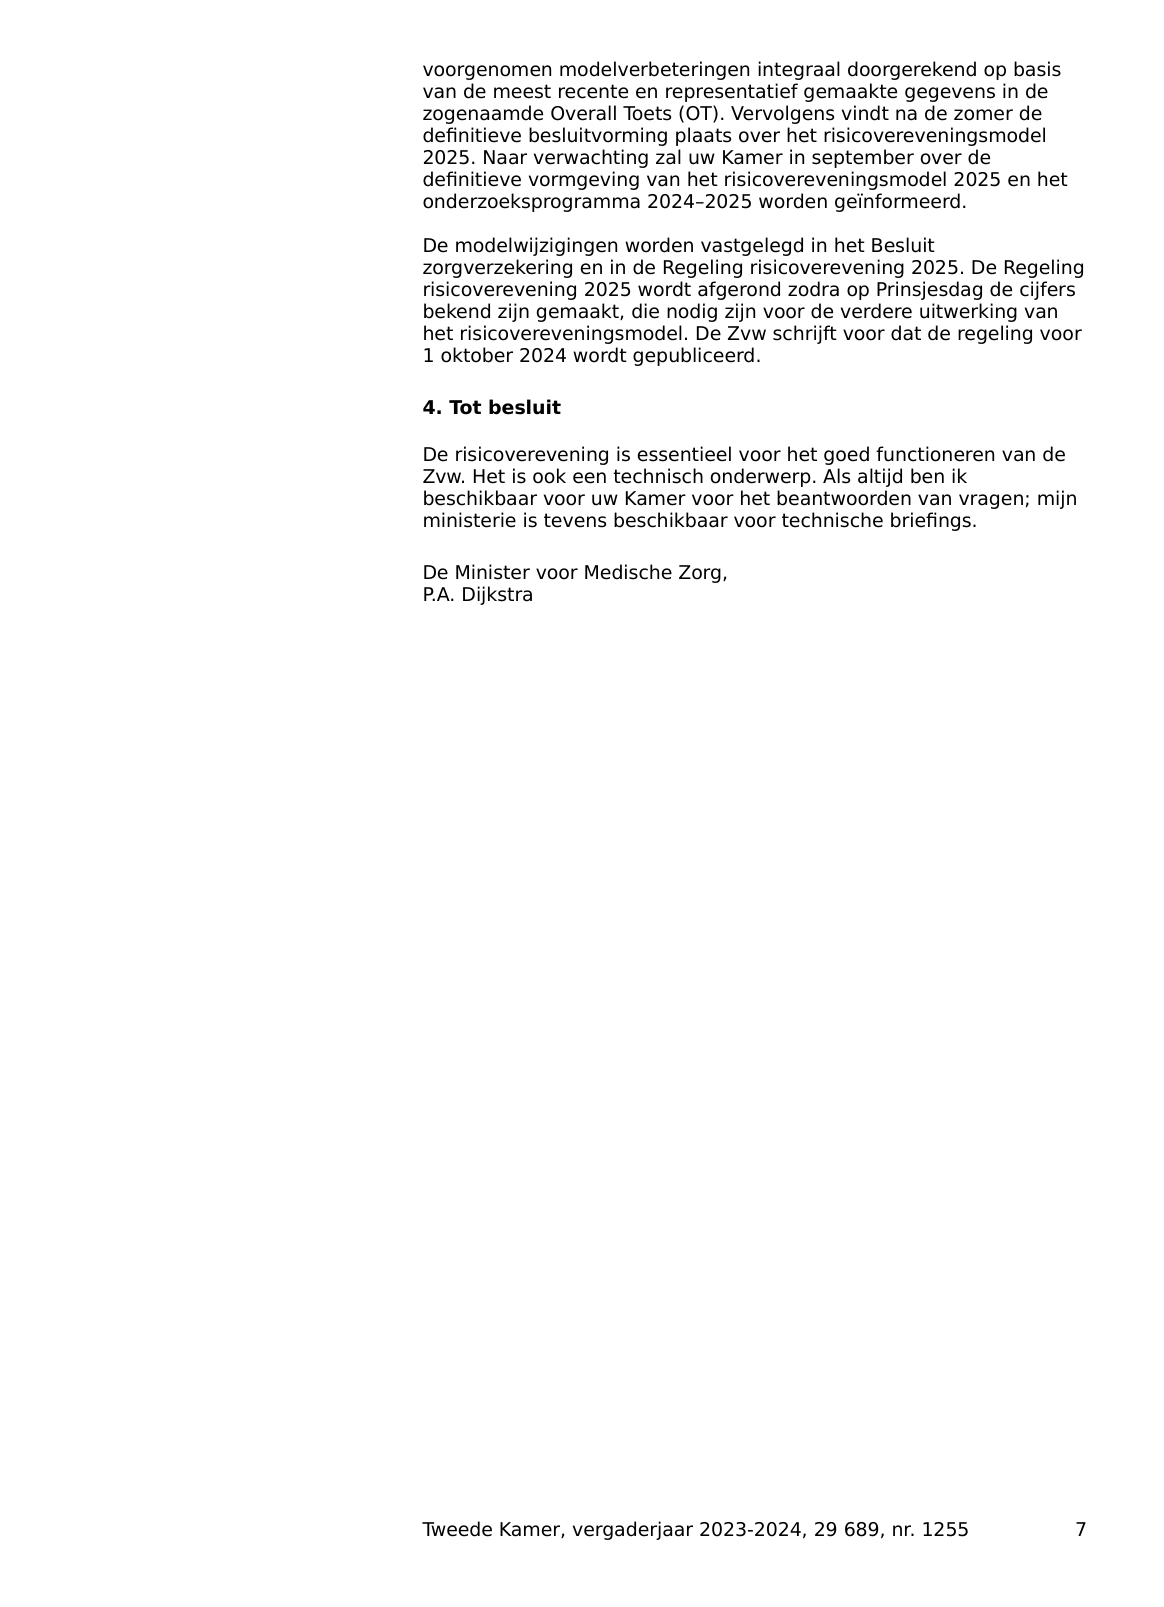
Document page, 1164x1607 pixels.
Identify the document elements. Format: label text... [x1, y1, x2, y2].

text De modelwijzigingen worden vastgelegd in het Besluit zorgverzekering en in de Regeling risicoverevening 2025. De Regeling risicoverevening 2025 wordt afgerond zodra op Prinsjesdag de cijfers bekend zijn gemaakt, die nodig zijn voor de verdere uitwerking van het risicovereveningsmodel. De Zvw schrijft voor dat de regeling voor 1 oktober 2024 wordt gepubliceerd. [422, 235, 1087, 367]
text De risicoverevening is essentieel voor het goed functioneren van de Zvw. Het is ook een technisch onderwerp. Als altijd ben ik beschikbaar voor uw Kamer voor het beantwoorden van vragen; mijn ministerie is tevens beschikbaar voor technische briefings. [422, 444, 1087, 532]
text voorgenomen modelverbeteringen integraal doorgerekend op basis van de meest recente en representatief gemaakte gegevens in de zogenaamde Overall Toets (OT). Vervolgens vindt na de zomer de definitieve besluitvorming plaats over het risicovereveningsmodel 2025. Naar verwachting zal uw Kamer in september over de definitieve vormgeving van het risicovereveningsmodel 2025 en het onderzoeksprogramma 2024–2025 worden geïnformeerd. [422, 59, 1087, 213]
text De Minister voor Medische Zorg, P.A. Dijkstra [422, 562, 1087, 606]
subtitle 4. Tot besluit [422, 397, 1087, 419]
